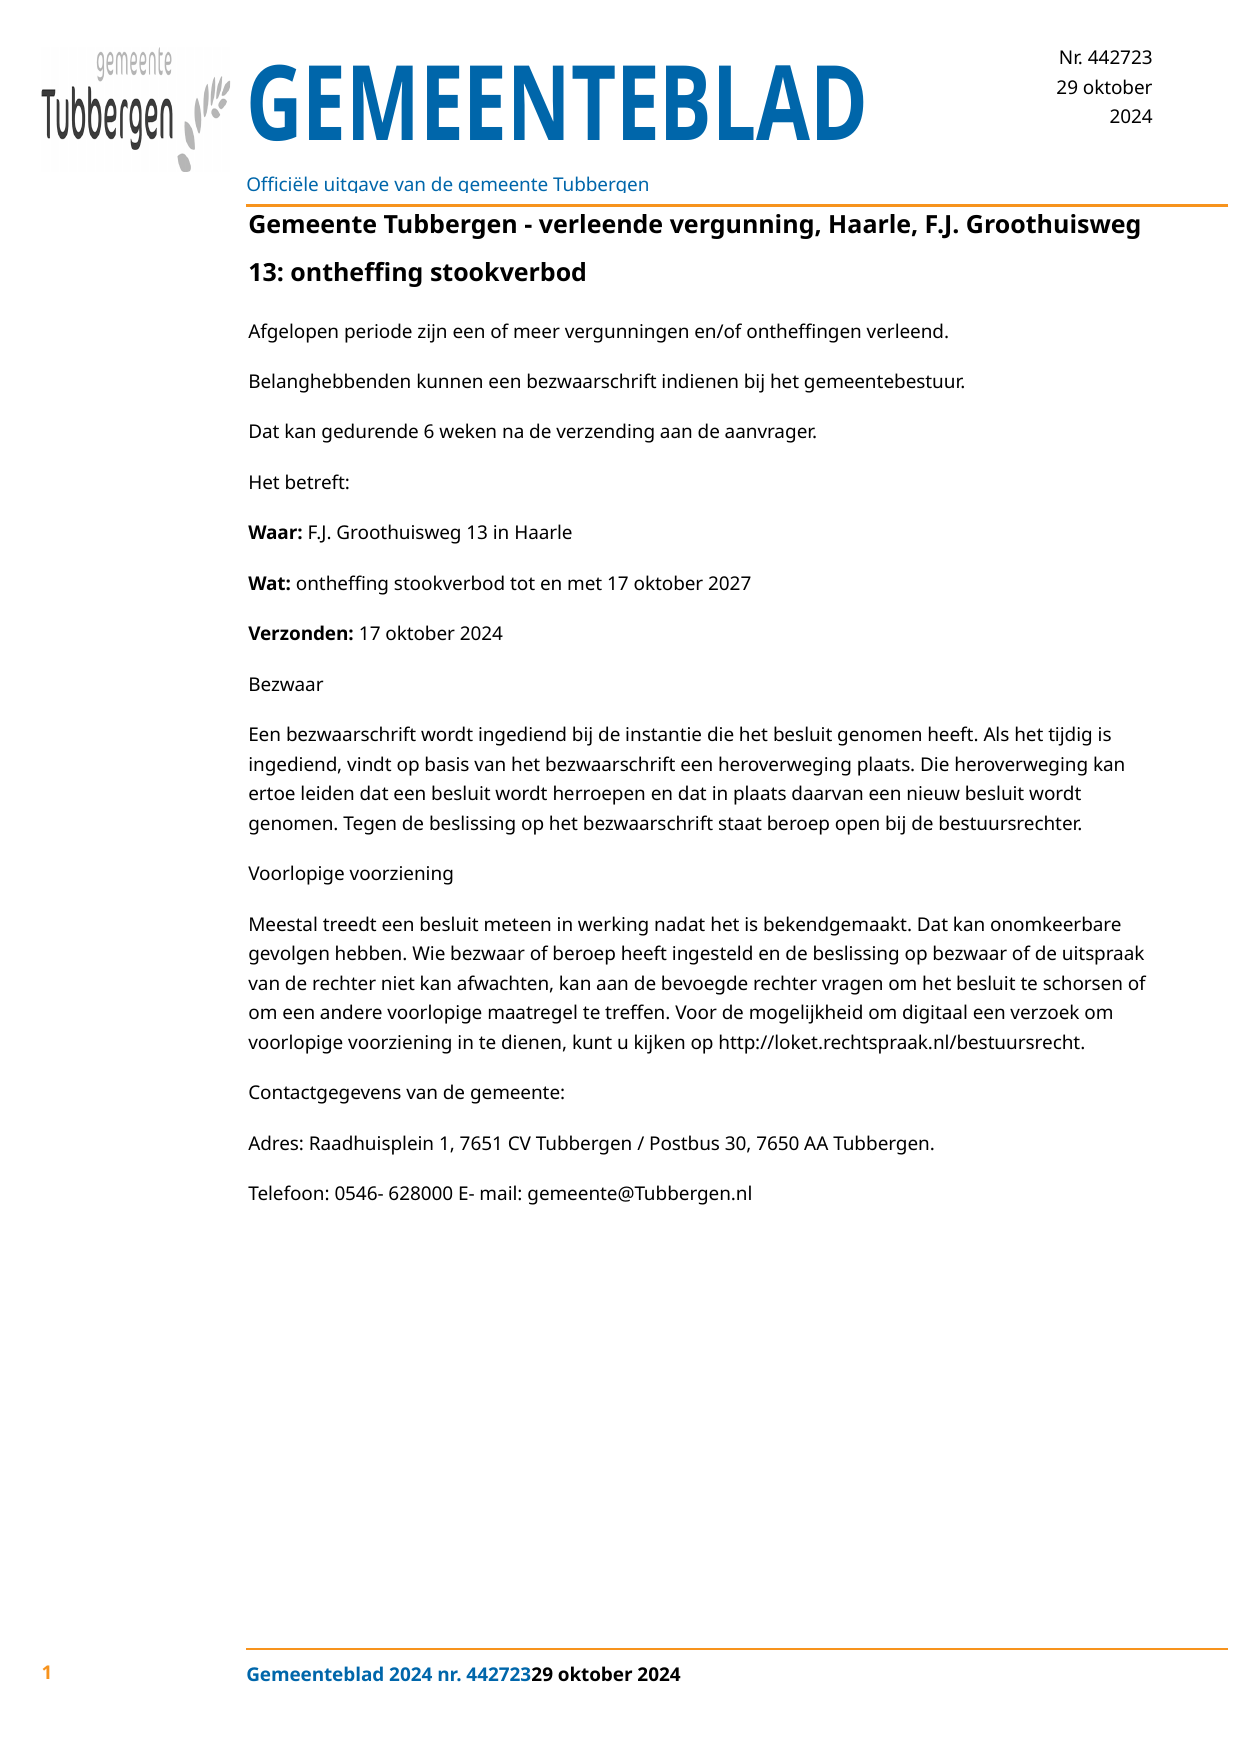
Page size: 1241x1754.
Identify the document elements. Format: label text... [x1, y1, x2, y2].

text Dat kan gedurende 6 weken na de verzending aan de aanvrager. [248, 419, 1152, 444]
text Waar: F.J. Groothuisweg 13 in Haarle [248, 519, 1152, 545]
text Telefoon: 0546- 628000 E- mail: gemeente@Tubbergen.nl [248, 1180, 1152, 1206]
text Meestal treedt een besluit meteen in werking nadat het is bekendgemaakt. Dat kan onomkeerbare gevolgen hebben. Wie bezwaar of beroep heeft ingesteld en de beslissing op bezwaar of de uitspraak van de rechter niet kan afwachten, kan aan de bevoegde rechter vragen om het besluit te schorsen of om een andere voorlopige maatregel te treffen. Voor de mogelijkheid om digitaal een verzoek om voorlopige voorziening in te dienen, kunt u kijken op http://loket.rechtspraak.nl/bestuursrecht. [248, 911, 1152, 1055]
text Belanghebbenden kunnen een bezwaarschrift indienen bij het gemeentebestuur. [248, 368, 1152, 394]
text Bezwaar [248, 671, 1152, 697]
text Wat: ontheffing stookverbod tot en met 17 oktober 2027 [248, 570, 1152, 596]
text Afgelopen periode zijn een of meer vergunningen en/of ontheffingen verleend. [248, 318, 1152, 344]
text Contactgegevens van de gemeente: [248, 1079, 1152, 1105]
text Gemeente Tubbergen - verleende vergunning, Haarle, F.J. Groothuisweg 13: ontheffing stookverbod [248, 207, 1152, 288]
picture [41, 47, 231, 172]
text Verzonden: 17 oktober 2024 [248, 620, 1152, 646]
text Adres: Raadhuisplein 1, 7651 CV Tubbergen / Postbus 30, 7650 AA Tubbergen. [248, 1130, 1152, 1156]
text Voorlopige voorziening [248, 860, 1152, 886]
text Het betreft: [248, 469, 1152, 495]
text Een bezwaarschrift wordt ingediend bij de instantie die het besluit genomen heeft. Als het tijdig is ingediend, vindt op basis van het bezwaarschrift een heroverweging plaats. Die heroverweging kan ertoe leiden dat een besluit wordt herroepen en dat in plaats daarvan een nieuw besluit wordt genomen. Tegen de beslissing op het bezwaarschrift staat beroep open bij de bestuursrechter. [248, 721, 1152, 836]
